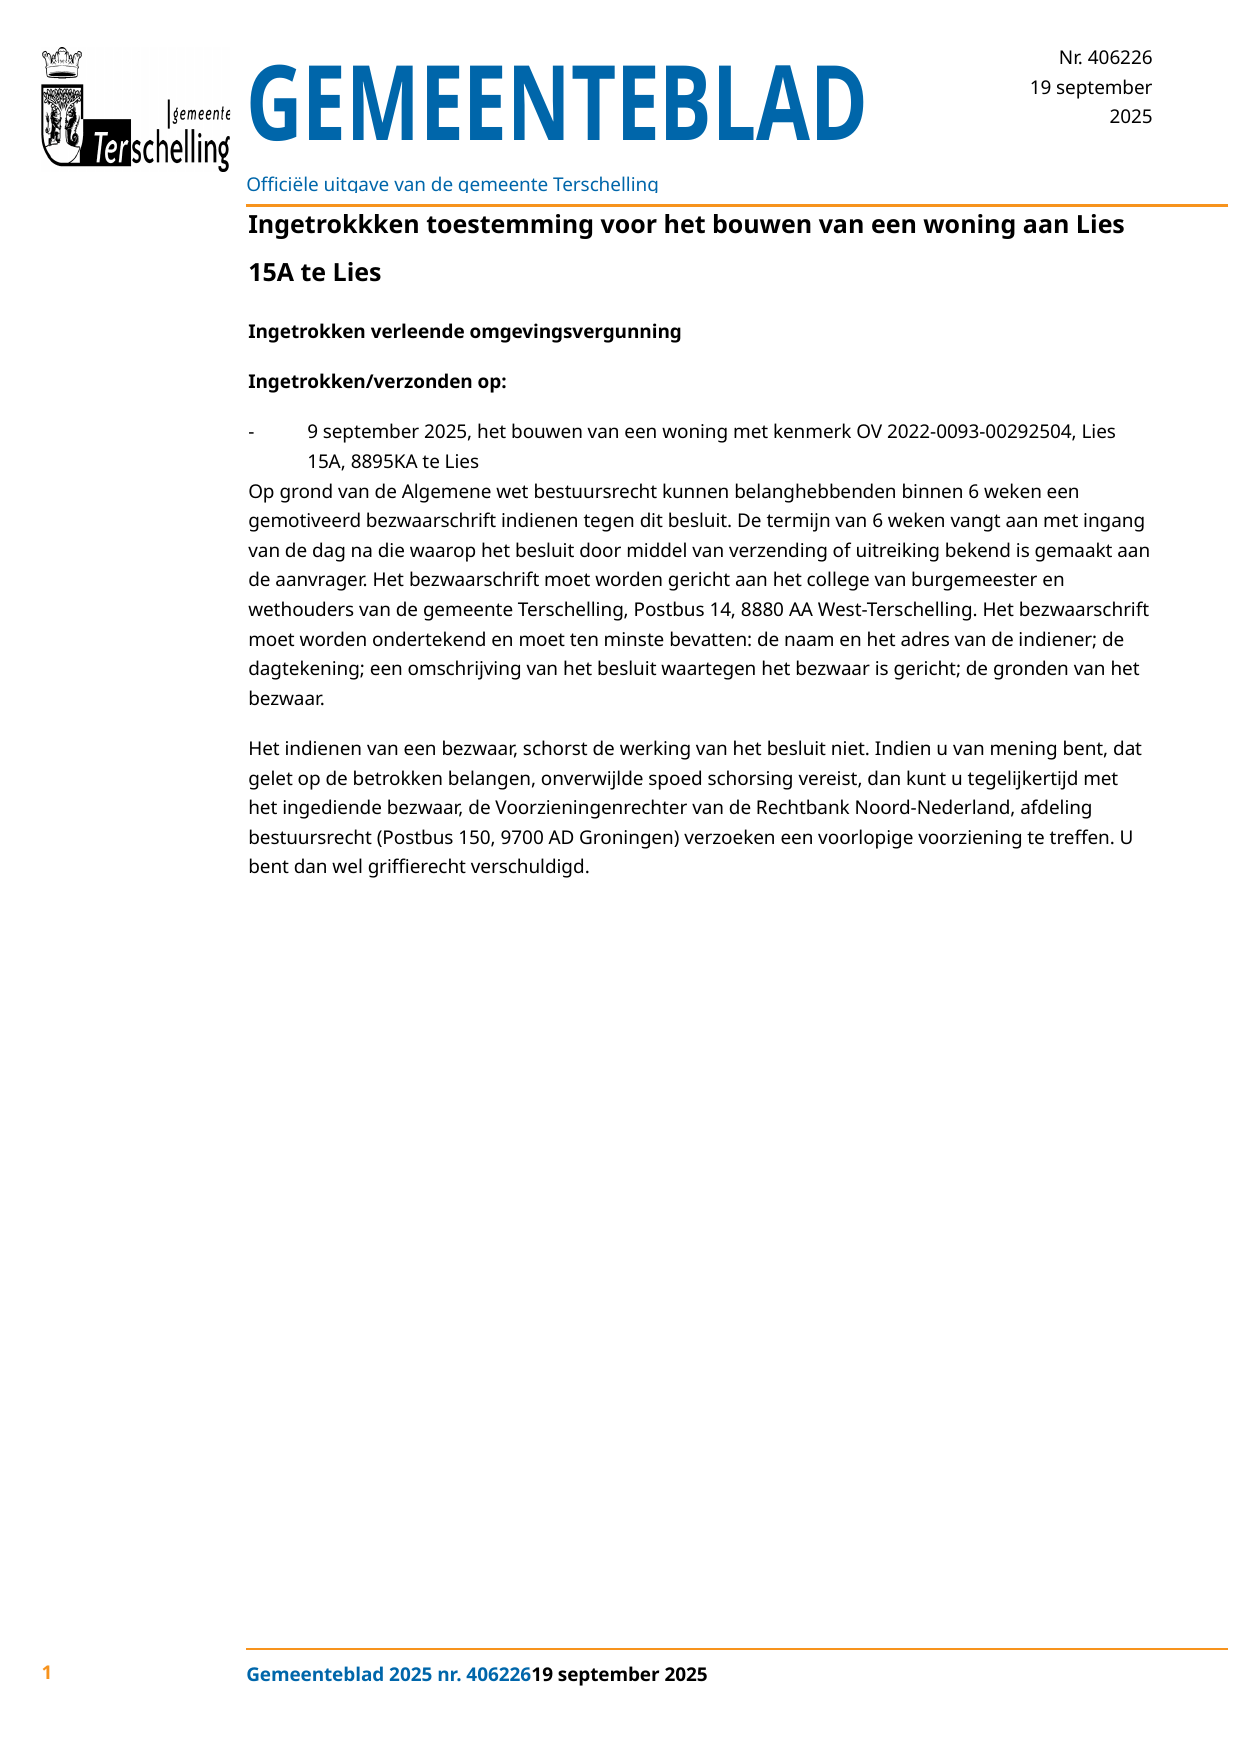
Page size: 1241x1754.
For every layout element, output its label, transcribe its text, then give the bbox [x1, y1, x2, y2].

text Ingetrokken/verzonden op: [248, 368, 1152, 394]
text Op grond van de Algemene wet bestuursrecht kunnen belanghebbenden binnen 6 weken een gemotiveerd bezwaarschrift indienen tegen dit besluit. De termijn van 6 weken vangt aan met ingang van de dag na die waarop het besluit door middel van verzending of uitreiking bekend is gemaakt aan de aanvrager. Het bezwaarschrift moet worden gericht aan het college van burgemeester en wethouders van de gemeente Terschelling, Postbus 14, 8880 AA West-Terschelling. Het bezwaarschrift moet worden ondertekend en moet ten minste bevatten: de naam en het adres van de indiener; de dagtekening; een omschrijving van het besluit waartegen het bezwaar is gericht; de gronden van het bezwaar. [248, 478, 1152, 711]
text Ingetrokkken toestemming voor het bouwen van een woning aan Lies 15A te Lies [248, 207, 1152, 288]
list 9 september 2025, het bouwen van een woning met kenmerk OV 2022-0093-00292504, Lies 15A, 8895KA te Lies [248, 419, 1152, 474]
picture [41, 47, 231, 172]
text Ingetrokken verleende omgevingsvergunning [248, 318, 1152, 344]
text Het indienen van een bezwaar, schorst de werking van het besluit niet. Indien u van mening bent, dat gelet op de betrokken belangen, onverwijlde spoed schorsing vereist, dan kunt u tegelijkertijd met het ingediende bezwaar, de Voorzieningenrechter van de Rechtbank Noord-Nederland, afdeling bestuursrecht (Postbus 150, 9700 AD Groningen) verzoeken een voorlopige voorziening te treffen. U bent dan wel griffierecht verschuldigd. [248, 735, 1152, 879]
